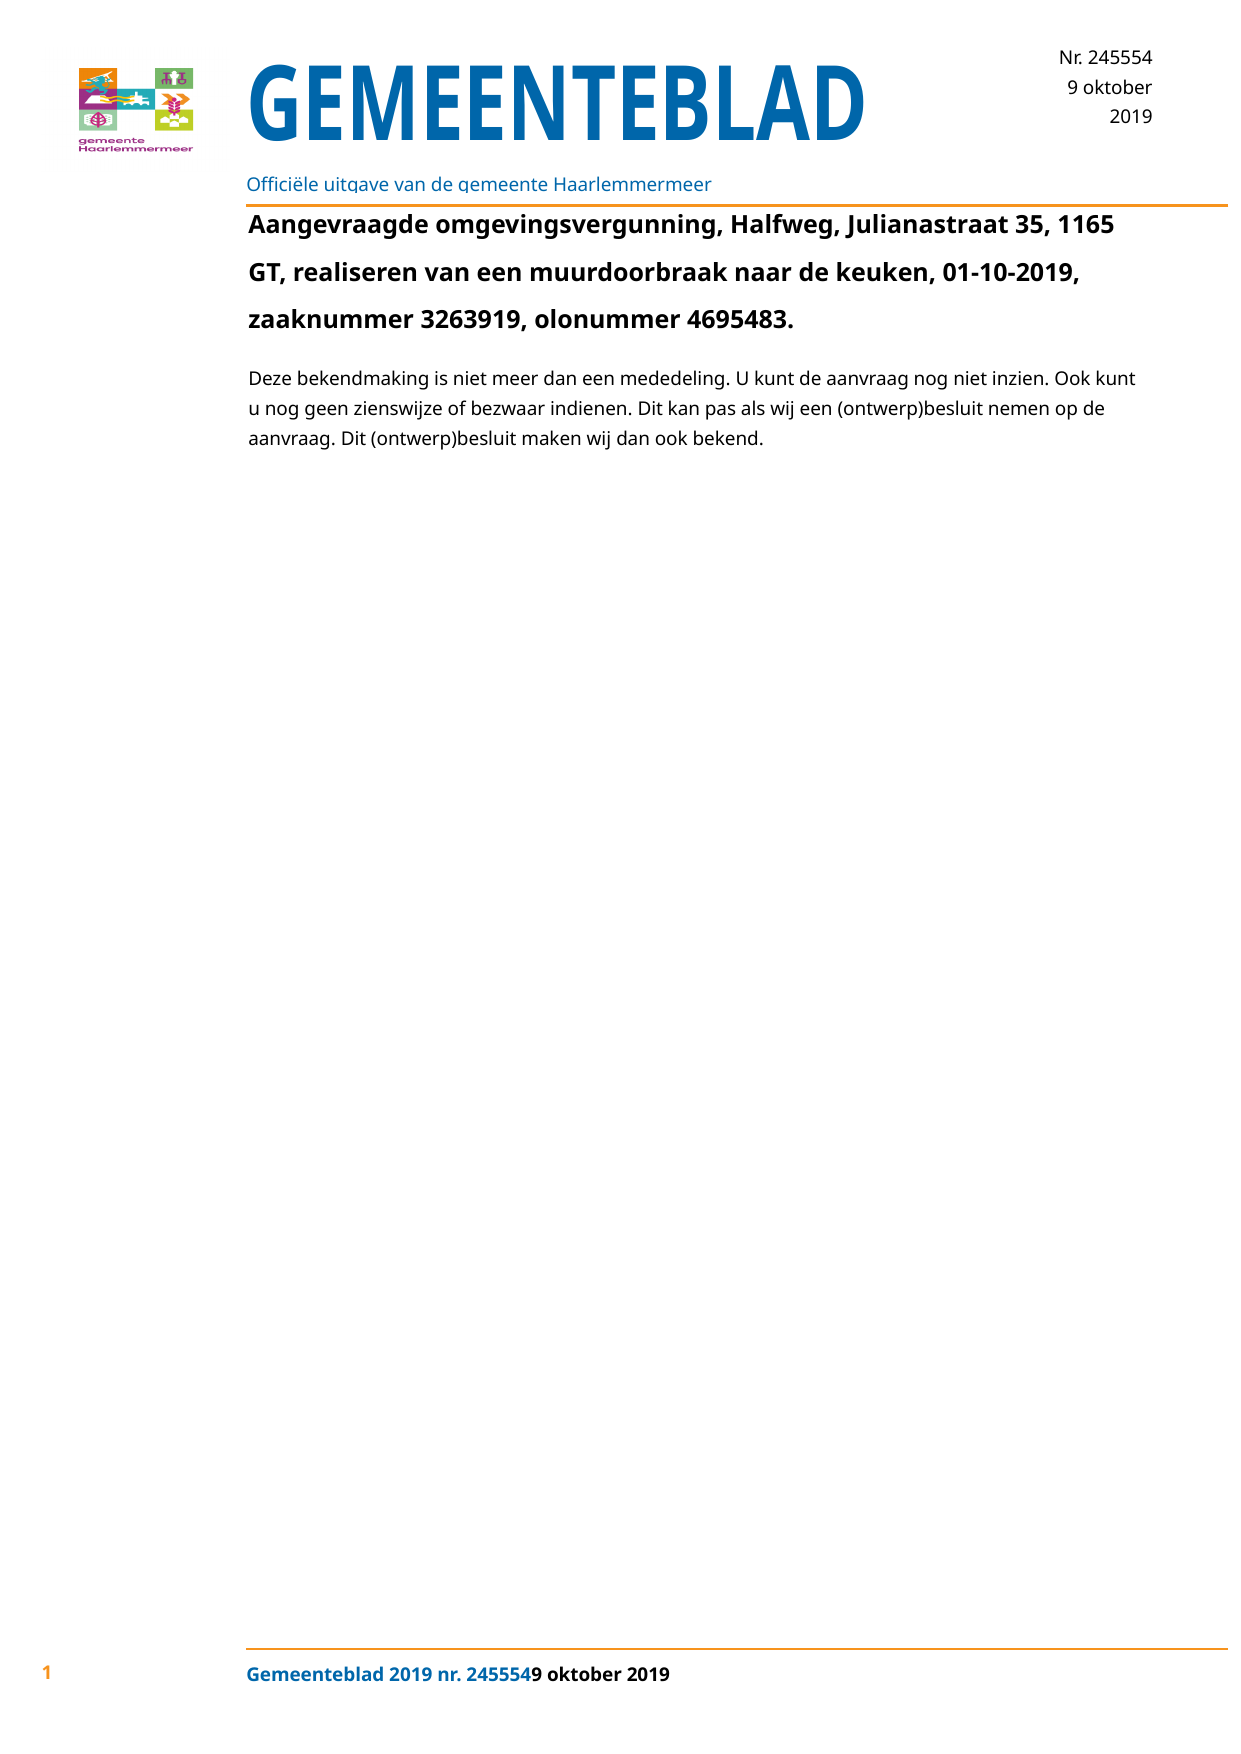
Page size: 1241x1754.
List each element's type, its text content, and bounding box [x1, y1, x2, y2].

text Deze bekendmaking is niet meer dan een mededeling. U kunt de aanvraag nog niet inzien. Ook kunt u nog geen zienswijze of bezwaar indienen. Dit kan pas als wij een (ontwerp)besluit nemen op de aanvraag. Dit (ontwerp)besluit maken wij dan ook bekend. [248, 366, 1152, 450]
picture [41, 47, 231, 172]
text Aangevraagde omgevingsvergunning, Halfweg, Julianastraat 35, 1165 GT, realiseren van een muurdoorbraak naar de keuken, 01-10-2019, zaaknummer 3263919, olonummer 4695483. [248, 207, 1152, 336]
